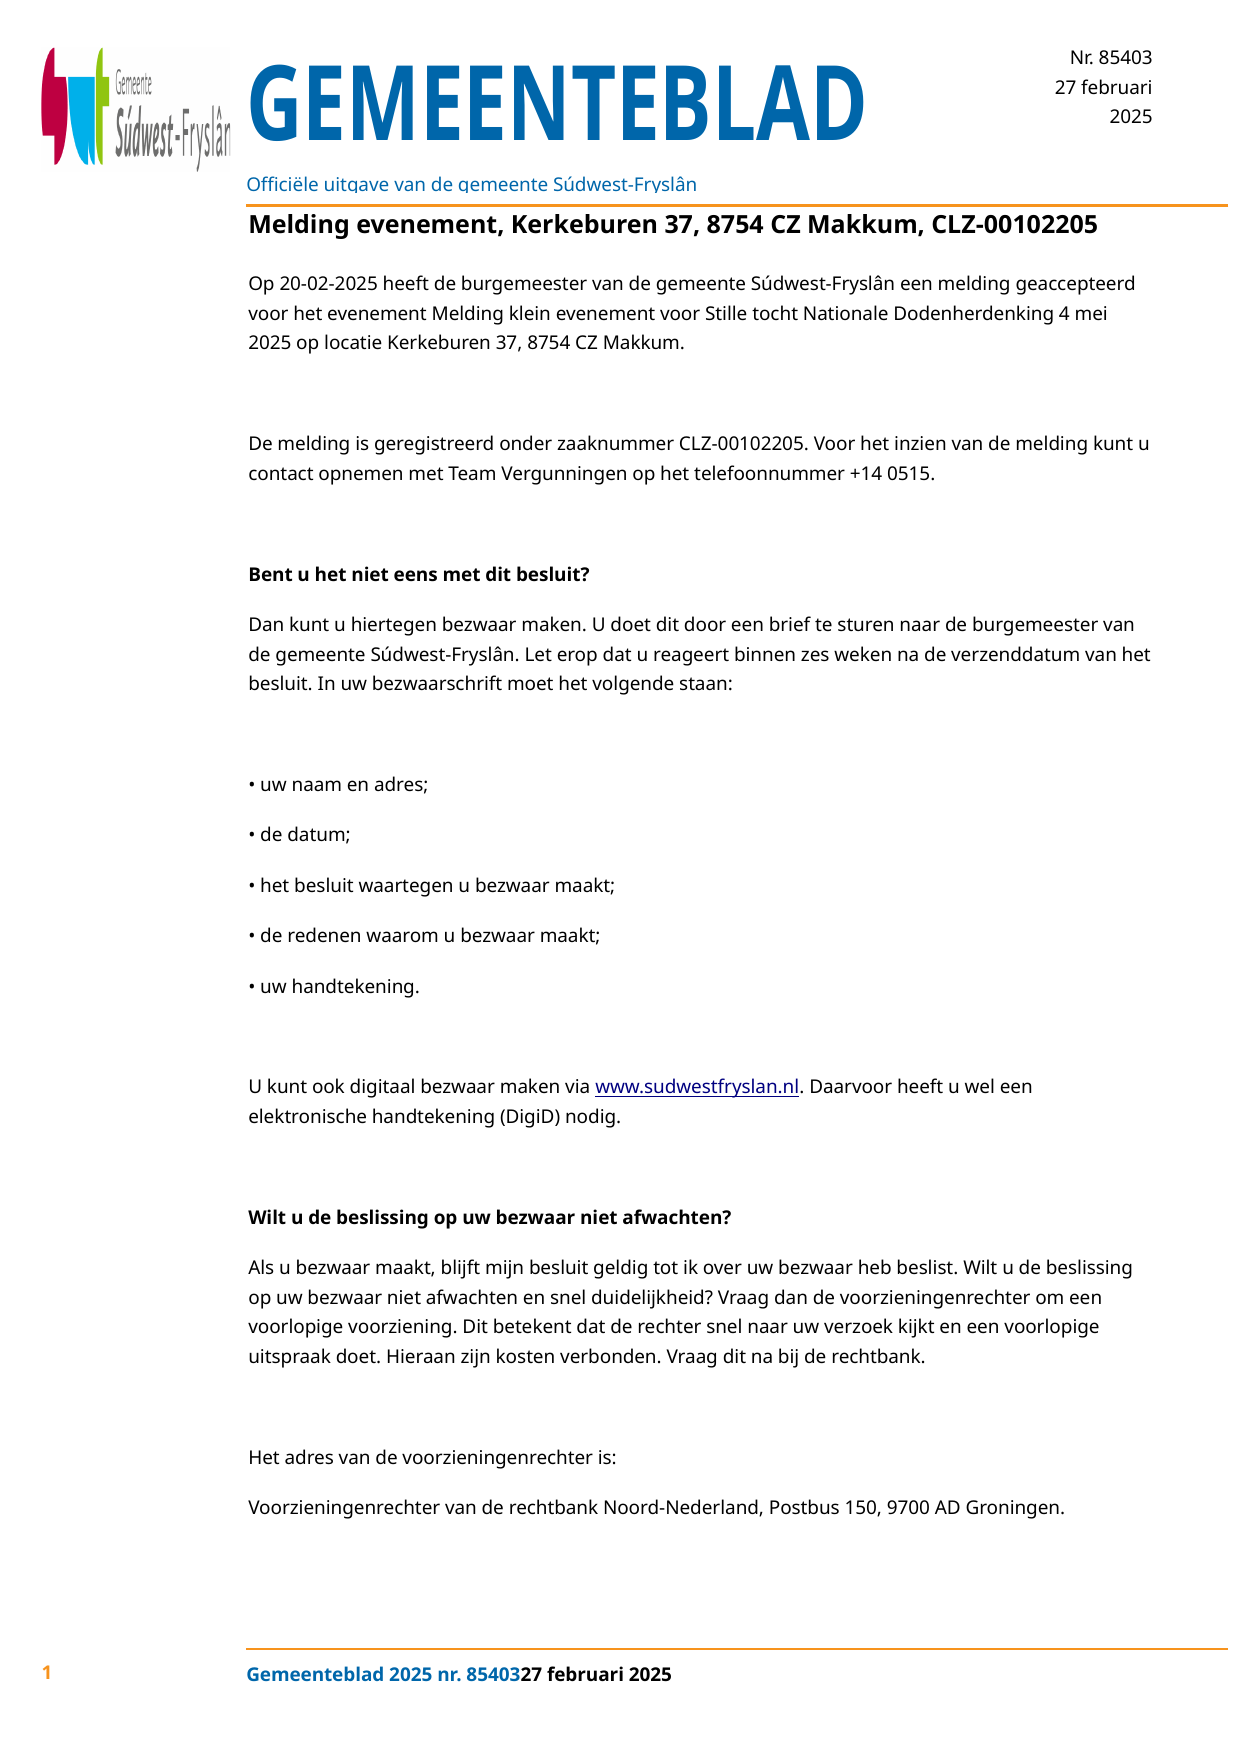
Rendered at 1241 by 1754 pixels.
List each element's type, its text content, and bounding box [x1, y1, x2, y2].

text Het adres van de voorzieningenrechter is: [248, 1444, 1152, 1470]
text • het besluit waartegen u bezwaar maakt; [248, 872, 1152, 898]
text Dan kunt u hiertegen bezwaar maken. U doet dit door een brief te sturen naar de burgemeester van de gemeente Súdwest-Fryslân. Let erop dat u reageert binnen zes weken na de verzenddatum van het besluit. In uw bezwaarschrift moet het volgende staan: [248, 611, 1152, 696]
text • uw naam en adres; [248, 771, 1152, 797]
text Als u bezwaar maakt, blijft mijn besluit geldig tot ik over uw bezwaar heb beslist. Wilt u de beslissing op uw bezwaar niet afwachten en snel duidelijkheid? Vraag dan de voorzieningenrechter om een voorlopige voorziening. Dit betekent dat de rechter snel naar uw verzoek kijkt en een voorlopige uitspraak doet. Hieraan zijn kosten verbonden. Vraag dit na bij de rechtbank. [248, 1254, 1152, 1369]
picture [41, 47, 231, 172]
text Bent u het niet eens met dit besluit? [248, 561, 1152, 586]
text Wilt u de beslissing op uw bezwaar niet afwachten? [248, 1204, 1152, 1230]
text De melding is geregistreerd onder zaaknummer CLZ-00102205. Voor het inzien van de melding kunt u contact opnemen met Team Vergunningen op het telefoonnummer +14 0515. [248, 430, 1152, 486]
text Voorzieningenrechter van de rechtbank Noord-Nederland, Postbus 150, 9700 AD Groningen. [248, 1494, 1152, 1520]
text U kunt ook digitaal bezwaar maken via www.sudwestfryslan.nl. Daarvoor heeft u wel een elektronische handtekening (DigiD) nodig. [248, 1074, 1152, 1129]
text Melding evenement, Kerkeburen 37, 8754 CZ Makkum, CLZ-00102205 [248, 207, 1152, 241]
text • de redenen waarom u bezwaar maakt; [248, 922, 1152, 948]
text • de datum; [248, 822, 1152, 847]
text Op 20-02-2025 heeft de burgemeester van de gemeente Súdwest-Fryslân een melding geaccepteerd voor het evenement Melding klein evenement voor Stille tocht Nationale Dodenherdenking 4 mei 2025 op locatie Kerkeburen 37, 8754 CZ Makkum. [248, 270, 1152, 355]
text • uw handtekening. [248, 973, 1152, 998]
